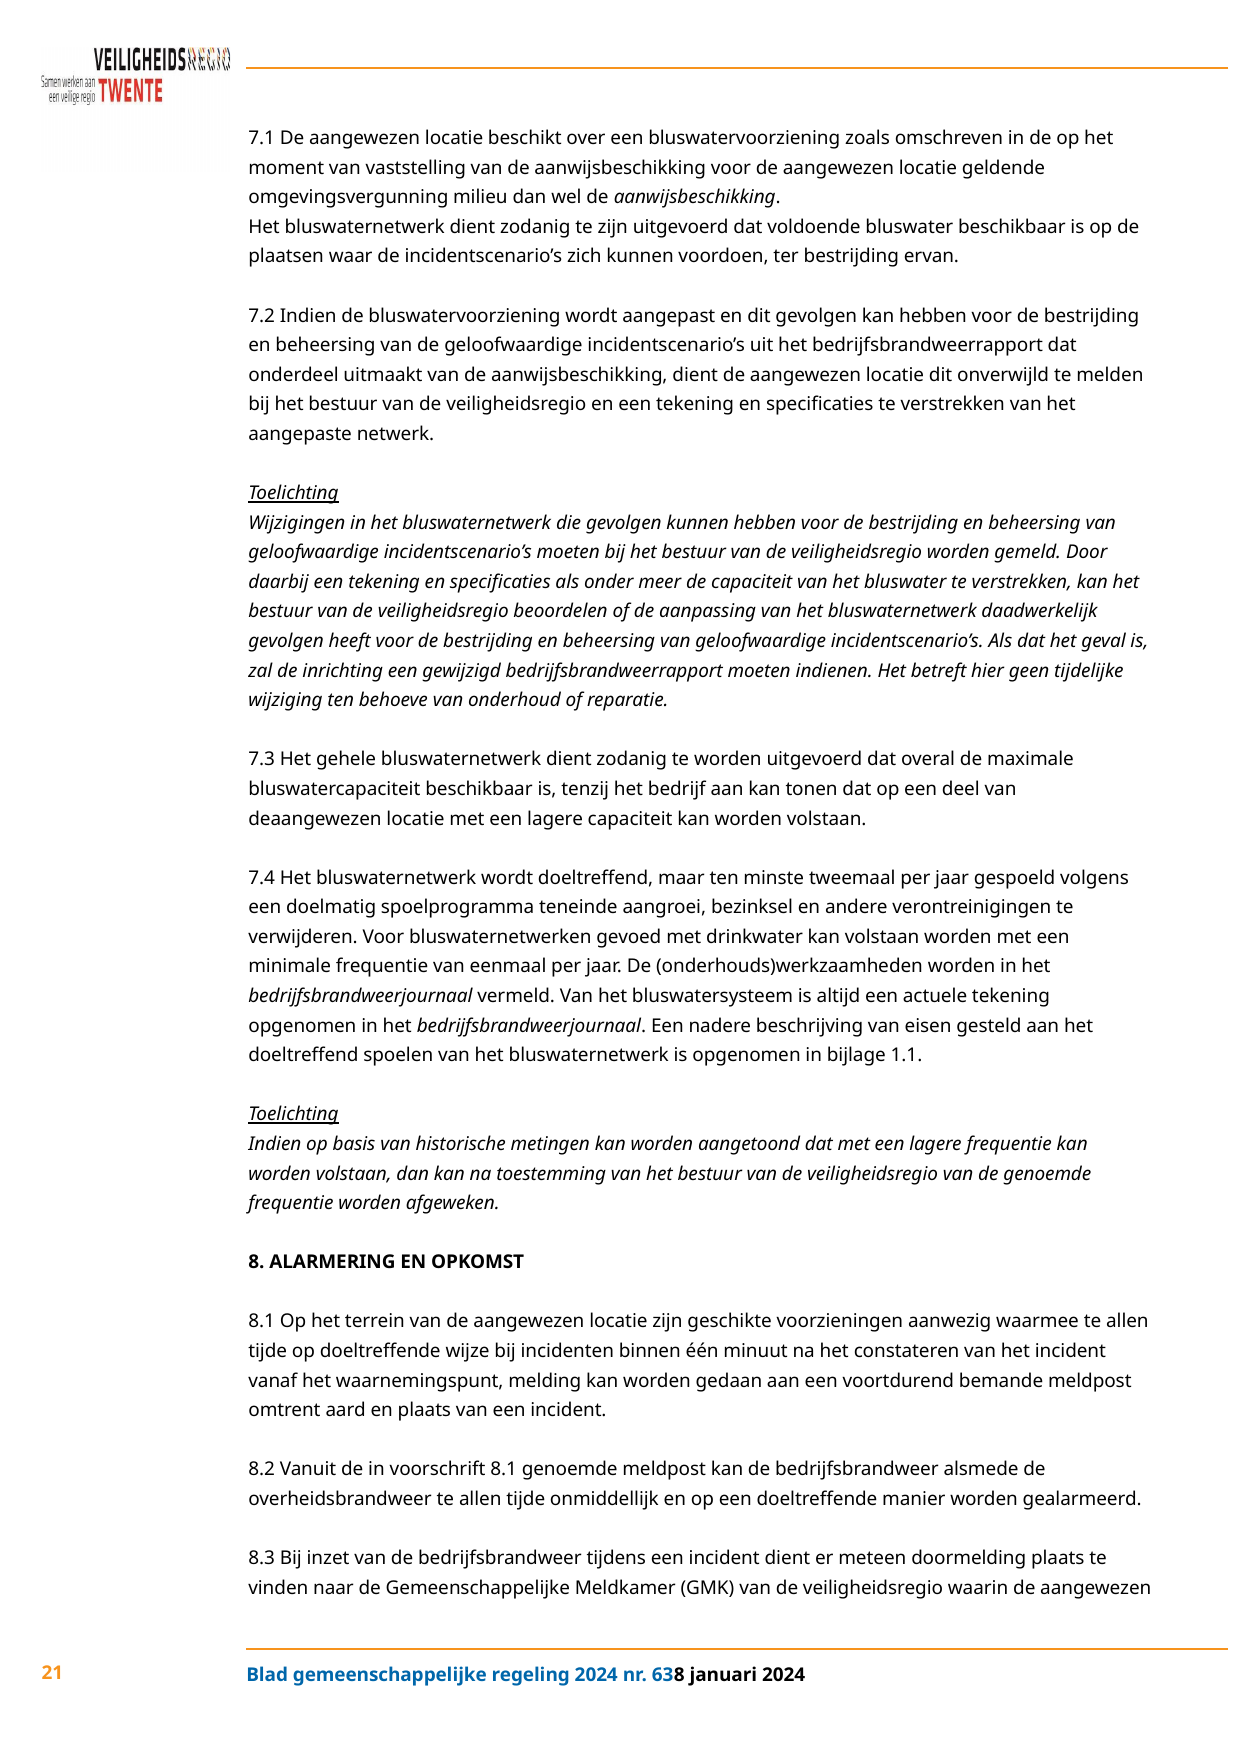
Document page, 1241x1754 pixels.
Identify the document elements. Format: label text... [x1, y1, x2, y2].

text Het bluswaternetwerk dient zodanig te zijn uitgevoerd dat voldoende bluswater beschikbaar is op de plaatsen waar de incidentscenario’s zich kunnen voordoen, ter bestrijding ervan. [248, 213, 1152, 268]
text 7.2 Indien de bluswatervoorziening wordt aangepast en dit gevolgen kan hebben voor de bestrijding en beheersing van de geloofwaardige incidentscenario’s uit het bedrijfsbrandweerrapport dat onderdeel uitmaakt van de aanwijsbeschikking, dient de aangewezen locatie dit onverwijld te melden bij het bestuur van de veiligheidsregio en een tekening en specificaties te verstrekken van het aangepaste netwerk. [248, 302, 1152, 446]
text 8.1 Op het terrein van de aangewezen locatie zijn geschikte voorzieningen aanwezig waarmee te allen tijde op doeltreffende wijze bij incidenten binnen één minuut na het constateren van het incident vanaf het waarnemingspunt, melding kan worden gedaan aan een voortdurend bemande meldpost omtrent aard en plaats van een incident. [248, 1308, 1152, 1422]
text 8.2 Vanuit de in voorschrift 8.1 genoemde meldpost kan de bedrijfsbrandweer alsmede de overheidsbrandweer te allen tijde onmiddellijk en op een doeltreffende manier worden gealarmeerd. [248, 1456, 1152, 1511]
text 7.1 De aangewezen locatie beschikt over een bluswatervoorziening zoals omschreven in de op het moment van vaststelling van de aanwijsbeschikking voor de aangewezen locatie geldende omgevingsvergunning milieu dan wel de aanwijsbeschikking. [248, 124, 1152, 209]
text 7.4 Het bluswaternetwerk wordt doeltreffend, maar ten minste tweemaal per jaar gespoeld volgens een doelmatig spoelprogramma teneinde aangroei, bezinksel en andere verontreinigingen te verwijderen. Voor bluswaternetwerken gevoed met drinkwater kan volstaan worden met een minimale frequentie van eenmaal per jaar. De (onderhouds)werkzaamheden worden in het bedrijfsbrandweerjournaal vermeld. Van het bluswatersysteem is altijd een actuele tekening opgenomen in het bedrijfsbrandweerjournaal. Een nadere beschrijving van eisen gesteld aan het doeltreffend spoelen van het bluswaternetwerk is opgenomen in bijlage 1.1. [248, 864, 1152, 1067]
text 8. ALARMERING EN OPKOMST [248, 1248, 1152, 1274]
picture [41, 47, 231, 172]
text Toelichting [248, 1101, 1152, 1126]
text 7.3 Het gehele bluswaternetwerk dient zodanig te worden uitgevoerd dat overal de maximale bluswatercapaciteit beschikbaar is, tenzij het bedrijf aan kan tonen dat op een deel van deaangewezen locatie met een lagere capaciteit kan worden volstaan. [248, 746, 1152, 831]
text Indien op basis van historische metingen kan worden aangetoond dat met een lagere frequentie kan worden volstaan, dan kan na toestemming van het bestuur van de veiligheidsregio van de genoemde frequentie worden afgeweken. [248, 1130, 1152, 1215]
text Toelichting [248, 479, 1152, 505]
text Wijzigingen in het bluswaternetwerk die gevolgen kunnen hebben voor de bestrijding en beheersing van geloofwaardige incidentscenario’s moeten bij het bestuur van de veiligheidsregio worden gemeld. Door daarbij een tekening en specificaties als onder meer de capaciteit van het bluswater te verstrekken, kan het bestuur van de veiligheidsregio beoordelen of de aanpassing van het bluswaternetwerk daadwerkelijk gevolgen heeft voor de bestrijding en beheersing van geloofwaardige incidentscenario’s. Als dat het geval is, zal de inrichting een gewijzigd bedrijfsbrandweerrapport moeten indienen. Het betreft hier geen tijdelijke wijziging ten behoeve van onderhoud of reparatie. [248, 509, 1152, 712]
text 8.3 Bij inzet van de bedrijfsbrandweer tijdens een incident dient er meteen doormelding plaats te vinden naar de Gemeenschappelijke Meldkamer (GMK) van de veiligheidsregio waarin de aangewezen [248, 1544, 1152, 1600]
